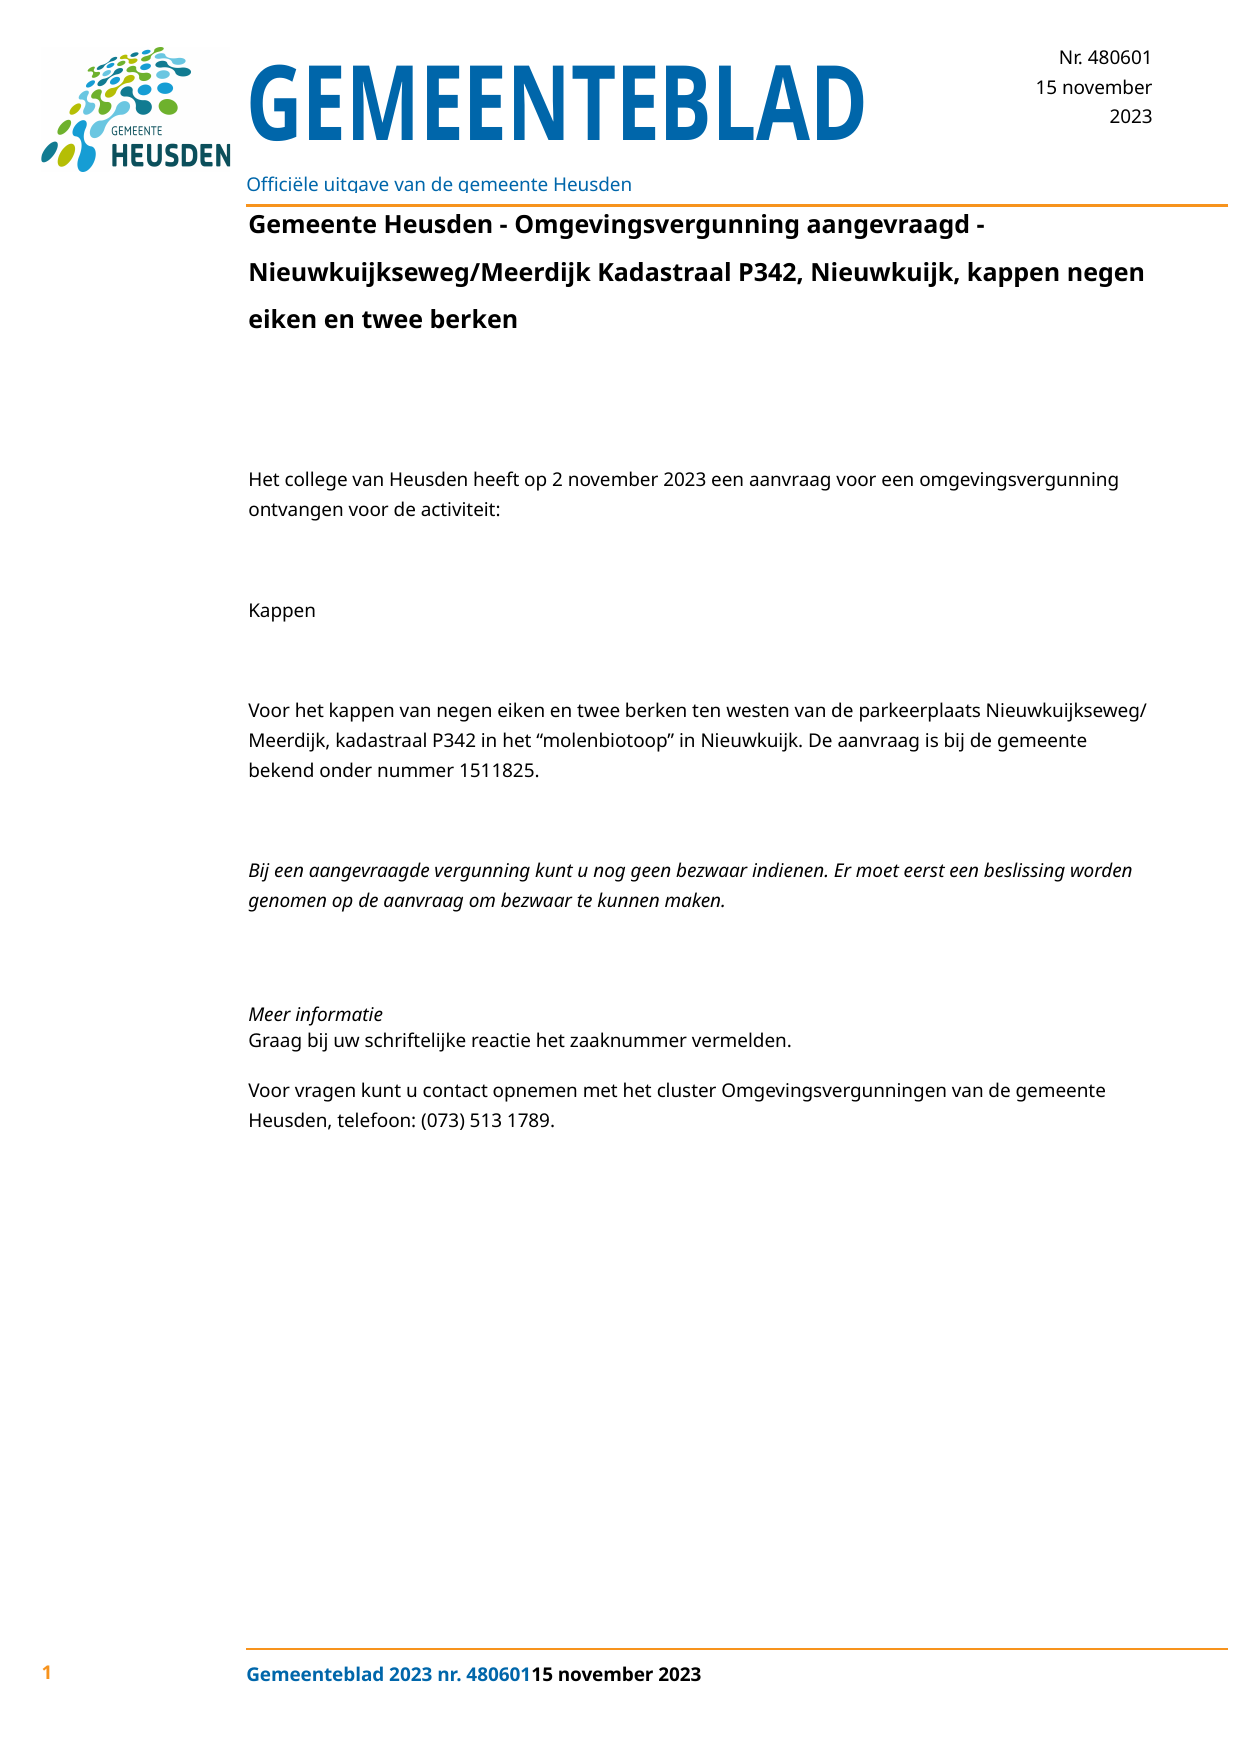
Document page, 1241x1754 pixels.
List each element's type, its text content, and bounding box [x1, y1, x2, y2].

text Bij een aangevraagde vergunning kunt u nog geen bezwaar indienen. Er moet eerst een beslissing worden genomen op de aanvraag om bezwaar te kunnen maken. [248, 858, 1152, 913]
text Het college van Heusden heeft op 2 november 2023 een aanvraag voor een omgevingsvergunning ontvangen voor de activiteit: [248, 466, 1152, 522]
picture [41, 47, 231, 172]
text Voor vragen kunt u contact opnemen met het cluster Omgevingsvergunningen van de gemeente Heusden, telefoon: (073) 513 1789. [248, 1078, 1152, 1133]
text Kappen [248, 597, 1152, 622]
text Graag bij uw schriftelijke reactie het zaaknummer vermelden. [248, 1027, 1152, 1053]
text Voor het kappen van negen eiken en twee berken ten westen van de parkeerplaats Nieuwkuijkseweg/ Meerdijk, kadastraal P342 in het “molenbiotoop” in Nieuwkuijk. De aanvraag is bij de gemeente bekend onder nummer 1511825. [248, 698, 1152, 782]
text Meer informatie [248, 1002, 1152, 1027]
text Gemeente Heusden - Omgevingsvergunning aangevraagd -Nieuwkuijkseweg/Meerdijk Kadastraal P342, Nieuwkuijk, kappen negen eiken en twee berken [248, 207, 1152, 336]
